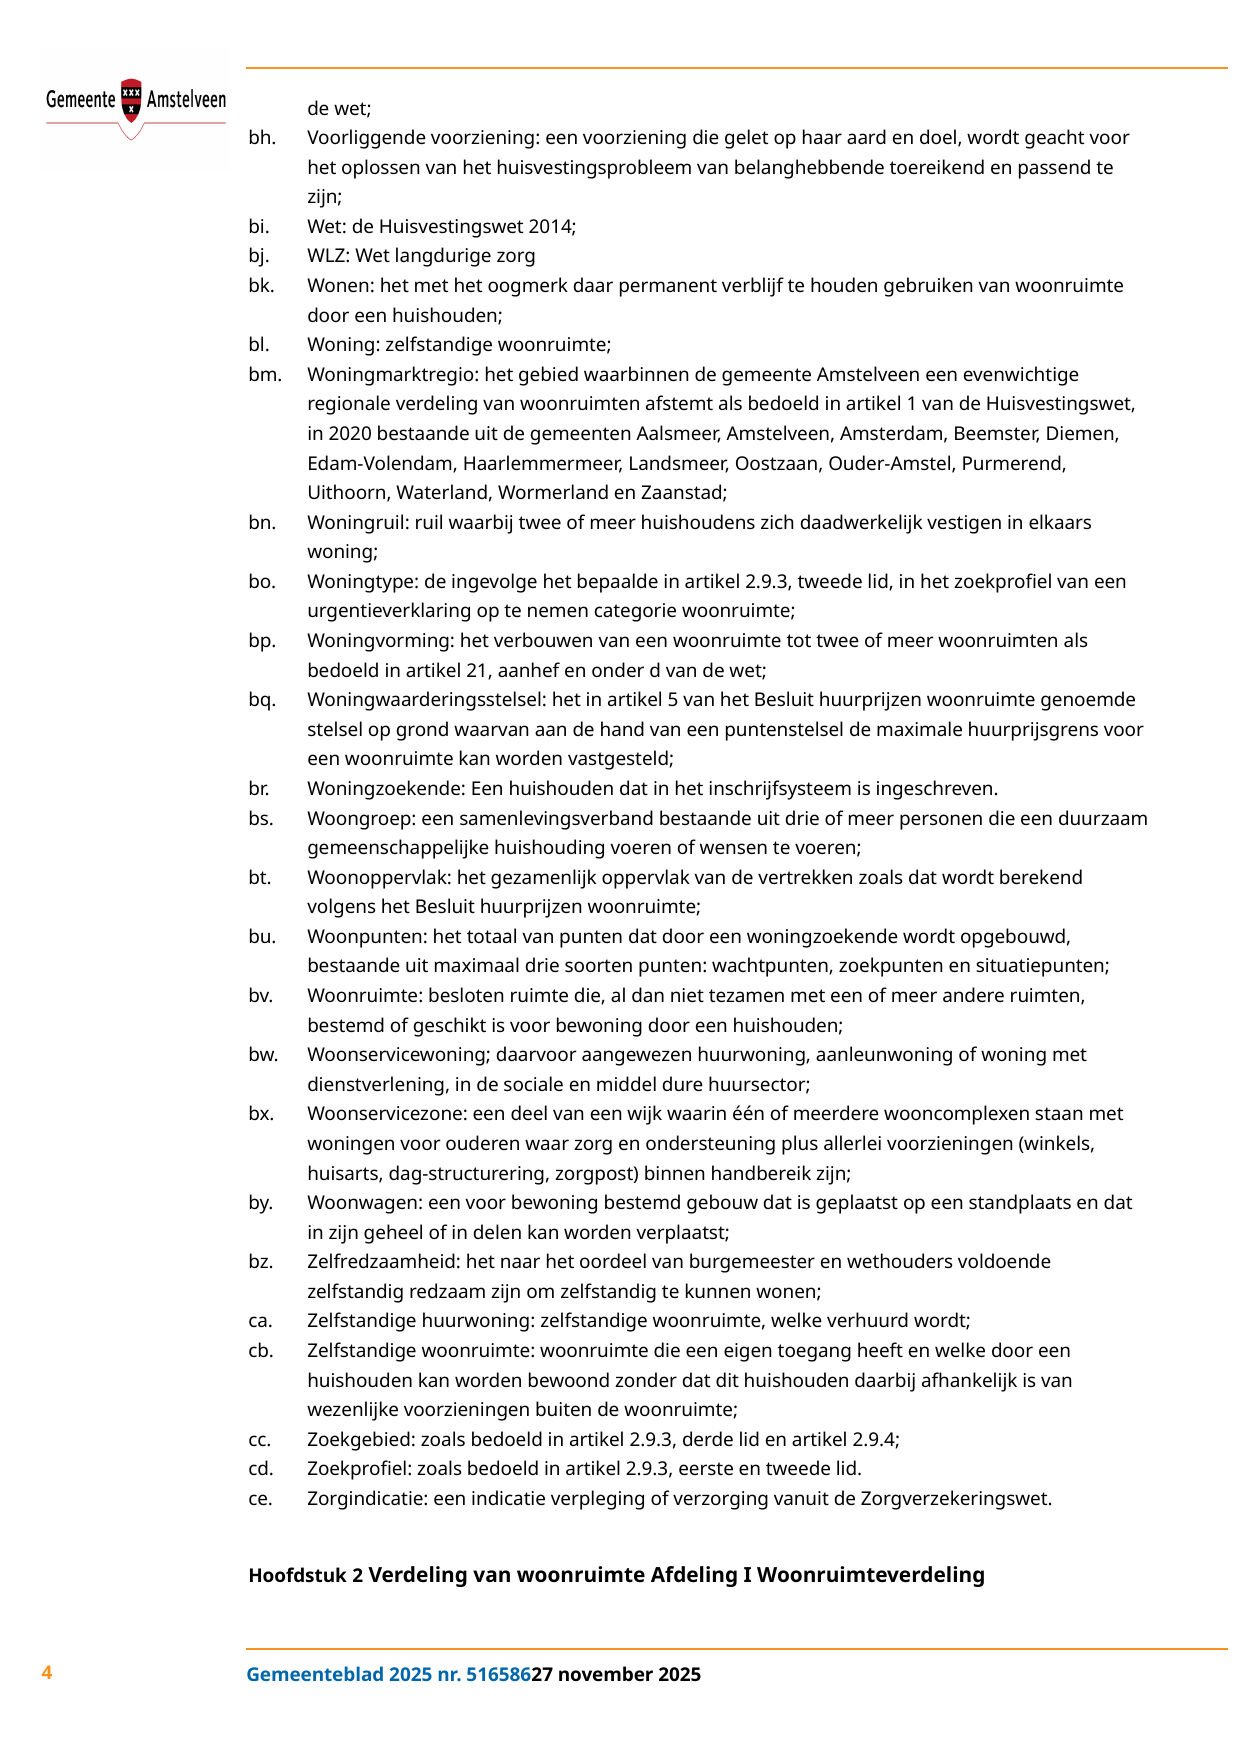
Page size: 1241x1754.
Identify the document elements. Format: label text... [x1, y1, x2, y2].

list Zelfstandige woonruimte: woonruimte die een eigen toegang heeft en welke door een huishouden kan worden bewoond zonder dat dit huishouden daarbij afhankelijk is van wezenlijke voorzieningen buiten de woonruimte; [248, 1337, 1152, 1422]
list WLZ: Wet langdurige zorg [248, 243, 1152, 268]
list Wet: de Huisvestingswet 2014; [248, 213, 1152, 239]
list Voorliggende voorziening: een voorziening die gelet op haar aard en doel, wordt geacht voor het oplossen van het huisvestingsprobleem van belanghebbende toereikend en passend te zijn; [248, 124, 1152, 209]
list Woningwaarderingsstelsel: het in artikel 5 van het Besluit huurprijzen woonruimte genoemde stelsel op grond waarvan aan de hand van een puntenstelsel de maximale huurprijsgrens voor een woonruimte kan worden vastgesteld; [248, 686, 1152, 771]
list de wet; [248, 95, 1152, 121]
list Woongroep: een samenlevingsverband bestaande uit drie of meer personen die een duurzaam gemeenschappelijke huishouding voeren of wensen te voeren; [248, 805, 1152, 860]
list Woningzoekende: Een huishouden dat in het inschrijfsysteem is ingeschreven. [248, 775, 1152, 801]
list Zoekprofiel: zoals bedoeld in artikel 2.9.3, eerste en tweede lid. [248, 1456, 1152, 1481]
list Zorgindicatie: een indicatie verpleging of verzorging vanuit de Zorgverzekeringswet. [248, 1485, 1152, 1511]
list Woningvorming: het verbouwen van een woonruimte tot twee of meer woonruimten als bedoeld in artikel 21, aanhef en onder d van de wet; [248, 627, 1152, 683]
list Woonservicewoning; daarvoor aangewezen huurwoning, aanleunwoning of woning met dienstverlening, in de sociale en middel dure huursector; [248, 1041, 1152, 1097]
list Woonruimte: besloten ruimte die, al dan niet tezamen met een of meer andere ruimten, bestemd of geschikt is voor bewoning door een huishouden; [248, 982, 1152, 1038]
list Zelfredzaamheid: het naar het oordeel van burgemeester en wethouders voldoende zelfstandig redzaam zijn om zelfstandig te kunnen wonen; [248, 1248, 1152, 1304]
list Woningmarktregio: het gebied waarbinnen de gemeente Amstelveen een evenwichtige regionale verdeling van woonruimten afstemt als bedoeld in artikel 1 van de Huisvestingswet, in 2020 bestaande uit de gemeenten Aalsmeer, Amstelveen, Amsterdam, Beemster, Diemen, Edam-Volendam, Haarlemmermeer, Landsmeer, Oostzaan, Ouder-Amstel, Purmerend, Uithoorn, Waterland, Wormerland en Zaanstad; [248, 361, 1152, 505]
picture [41, 47, 231, 172]
list Woningtype: de ingevolge het bepaalde in artikel 2.9.3, tweede lid, in het zoekprofiel van een urgentieverklaring op te nemen categorie woonruimte; [248, 568, 1152, 623]
list Woonoppervlak: het gezamenlijk oppervlak van de vertrekken zoals dat wordt berekend volgens het Besluit huurprijzen woonruimte; [248, 864, 1152, 919]
text Hoofdstuk 2 Verdeling van woonruimte Afdeling I Woonruimteverdeling [248, 1560, 1152, 1589]
list Woonpunten: het totaal van punten dat door een woningzoekende wordt opgebouwd, bestaande uit maximaal drie soorten punten: wachtpunten, zoekpunten en situatiepunten; [248, 923, 1152, 978]
list Woonwagen: een voor bewoning bestemd gebouw dat is geplaatst op een standplaats en dat in zijn geheel of in delen kan worden verplaatst; [248, 1189, 1152, 1245]
list Zoekgebied: zoals bedoeld in artikel 2.9.3, derde lid en artikel 2.9.4; [248, 1426, 1152, 1452]
list Woning: zelfstandige woonruimte; [248, 331, 1152, 357]
list Wonen: het met het oogmerk daar permanent verblijf te houden gebruiken van woonruimte door een huishouden; [248, 272, 1152, 328]
list Zelfstandige huurwoning: zelfstandige woonruimte, welke verhuurd wordt; [248, 1308, 1152, 1333]
list Woningruil: ruil waarbij twee of meer huishoudens zich daadwerkelijk vestigen in elkaars woning; [248, 509, 1152, 564]
list Woonservicezone: een deel van een wijk waarin één of meerdere wooncomplexen staan met woningen voor ouderen waar zorg en ondersteuning plus allerlei voorzieningen (winkels, huisarts, dag-structurering, zorgpost) binnen handbereik zijn; [248, 1101, 1152, 1186]
